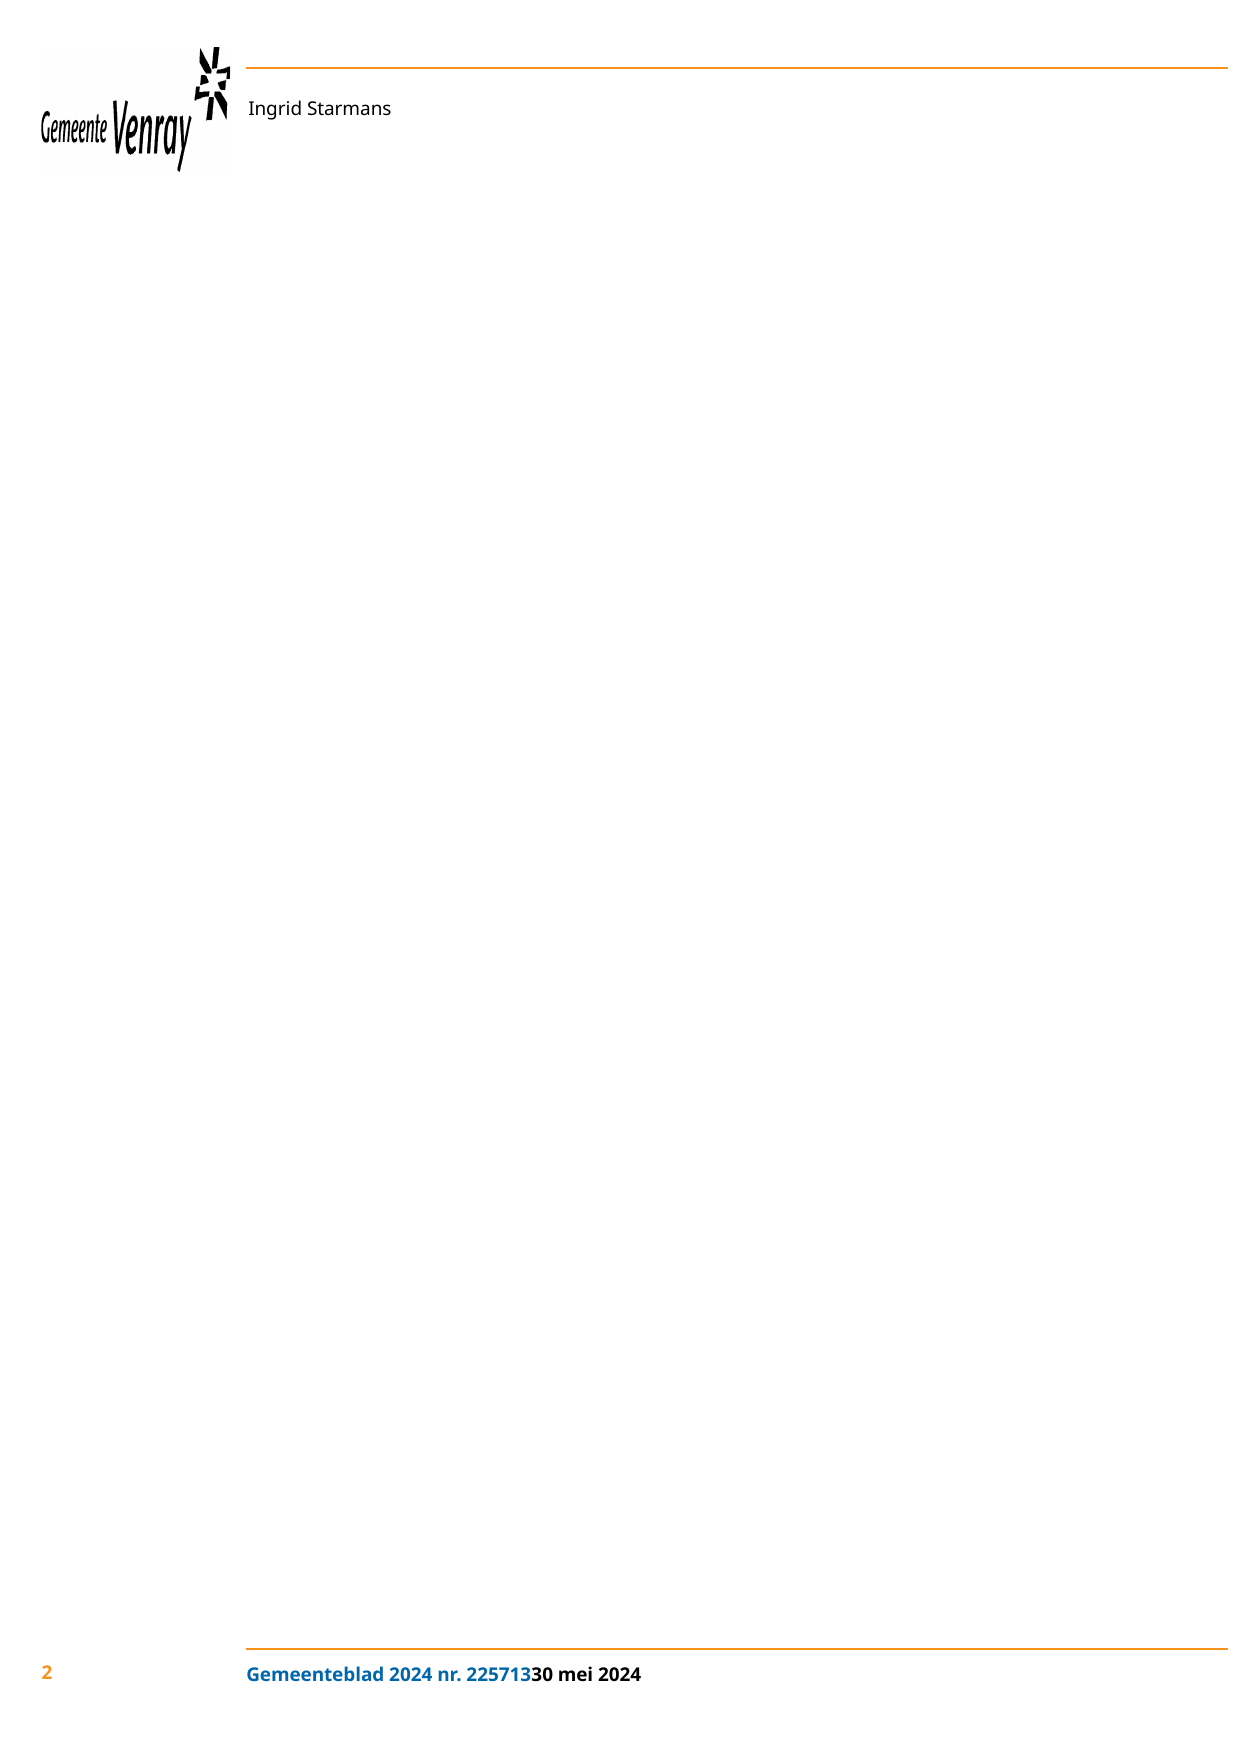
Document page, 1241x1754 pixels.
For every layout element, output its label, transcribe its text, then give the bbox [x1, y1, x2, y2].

picture [41, 47, 231, 172]
text Ingrid Starmans [248, 95, 1152, 121]
